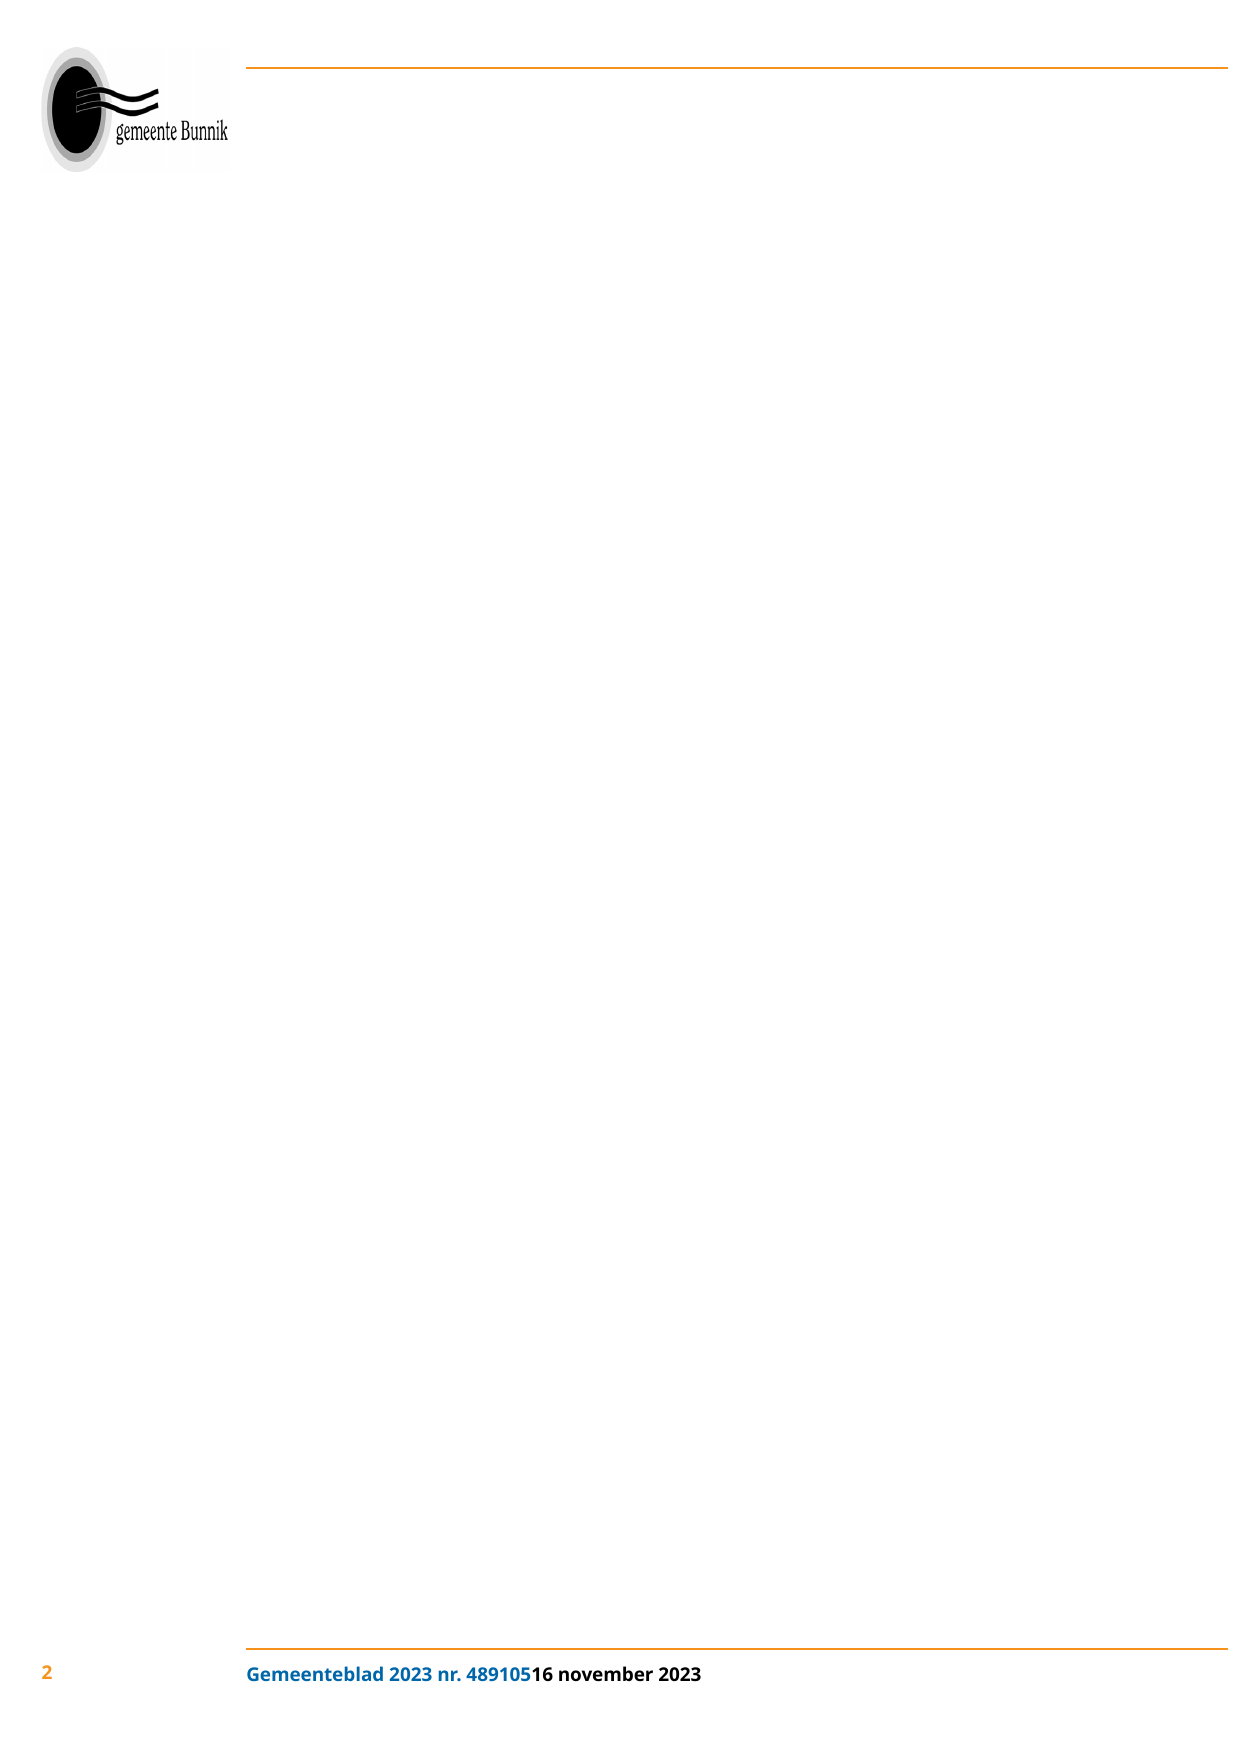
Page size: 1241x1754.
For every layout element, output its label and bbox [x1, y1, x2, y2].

picture [41, 47, 231, 172]
